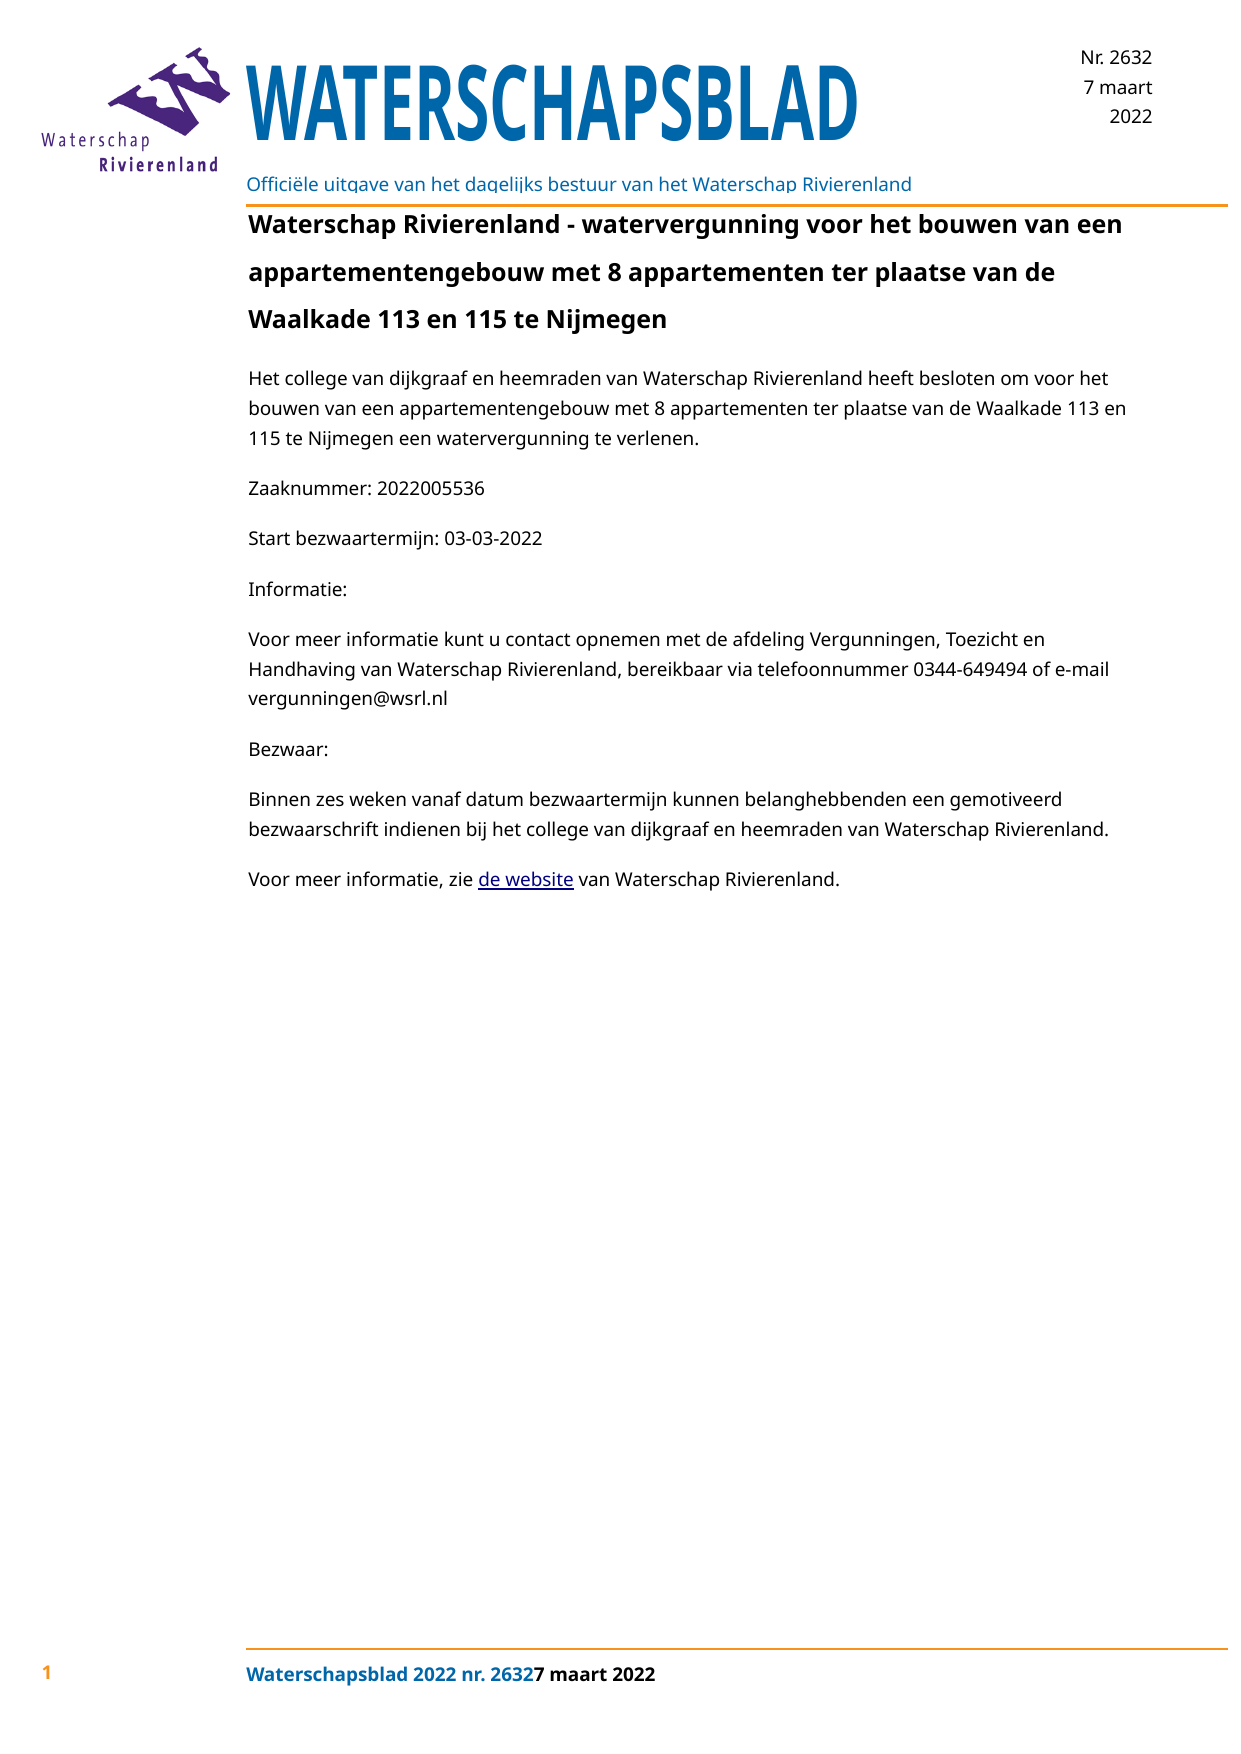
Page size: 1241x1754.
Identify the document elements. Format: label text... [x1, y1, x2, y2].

text Voor meer informatie, zie de website van Waterschap Rivierenland. [248, 866, 1152, 892]
text Zaaknummer: 2022005536 [248, 475, 1152, 501]
text Binnen zes weken vanaf datum bezwaartermijn kunnen belanghebbenden een gemotiveerd bezwaarschrift indienen bij het college van dijkgraaf en heemraden van Waterschap Rivierenland. [248, 786, 1152, 842]
text Bezwaar: [248, 736, 1152, 762]
text Waterschap Rivierenland - watervergunning voor het bouwen van een appartementengebouw met 8 appartementen ter plaatse van de Waalkade 113 en 115 te Nijmegen [248, 207, 1152, 336]
text Start bezwaartermijn: 03-03-2022 [248, 526, 1152, 551]
text Het college van dijkgraaf en heemraden van Waterschap Rivierenland heeft besloten om voor het bouwen van een appartementengebouw met 8 appartementen ter plaatse van de Waalkade 113 en 115 te Nijmegen een watervergunning te verlenen. [248, 366, 1152, 450]
picture [41, 47, 231, 172]
text Informatie: [248, 576, 1152, 602]
text Voor meer informatie kunt u contact opnemen met de afdeling Vergunningen, Toezicht en Handhaving van Waterschap Rivierenland, bereikbaar via telefoonnummer 0344-649494 of e-mail vergunningen@wsrl.nl [248, 626, 1152, 711]
